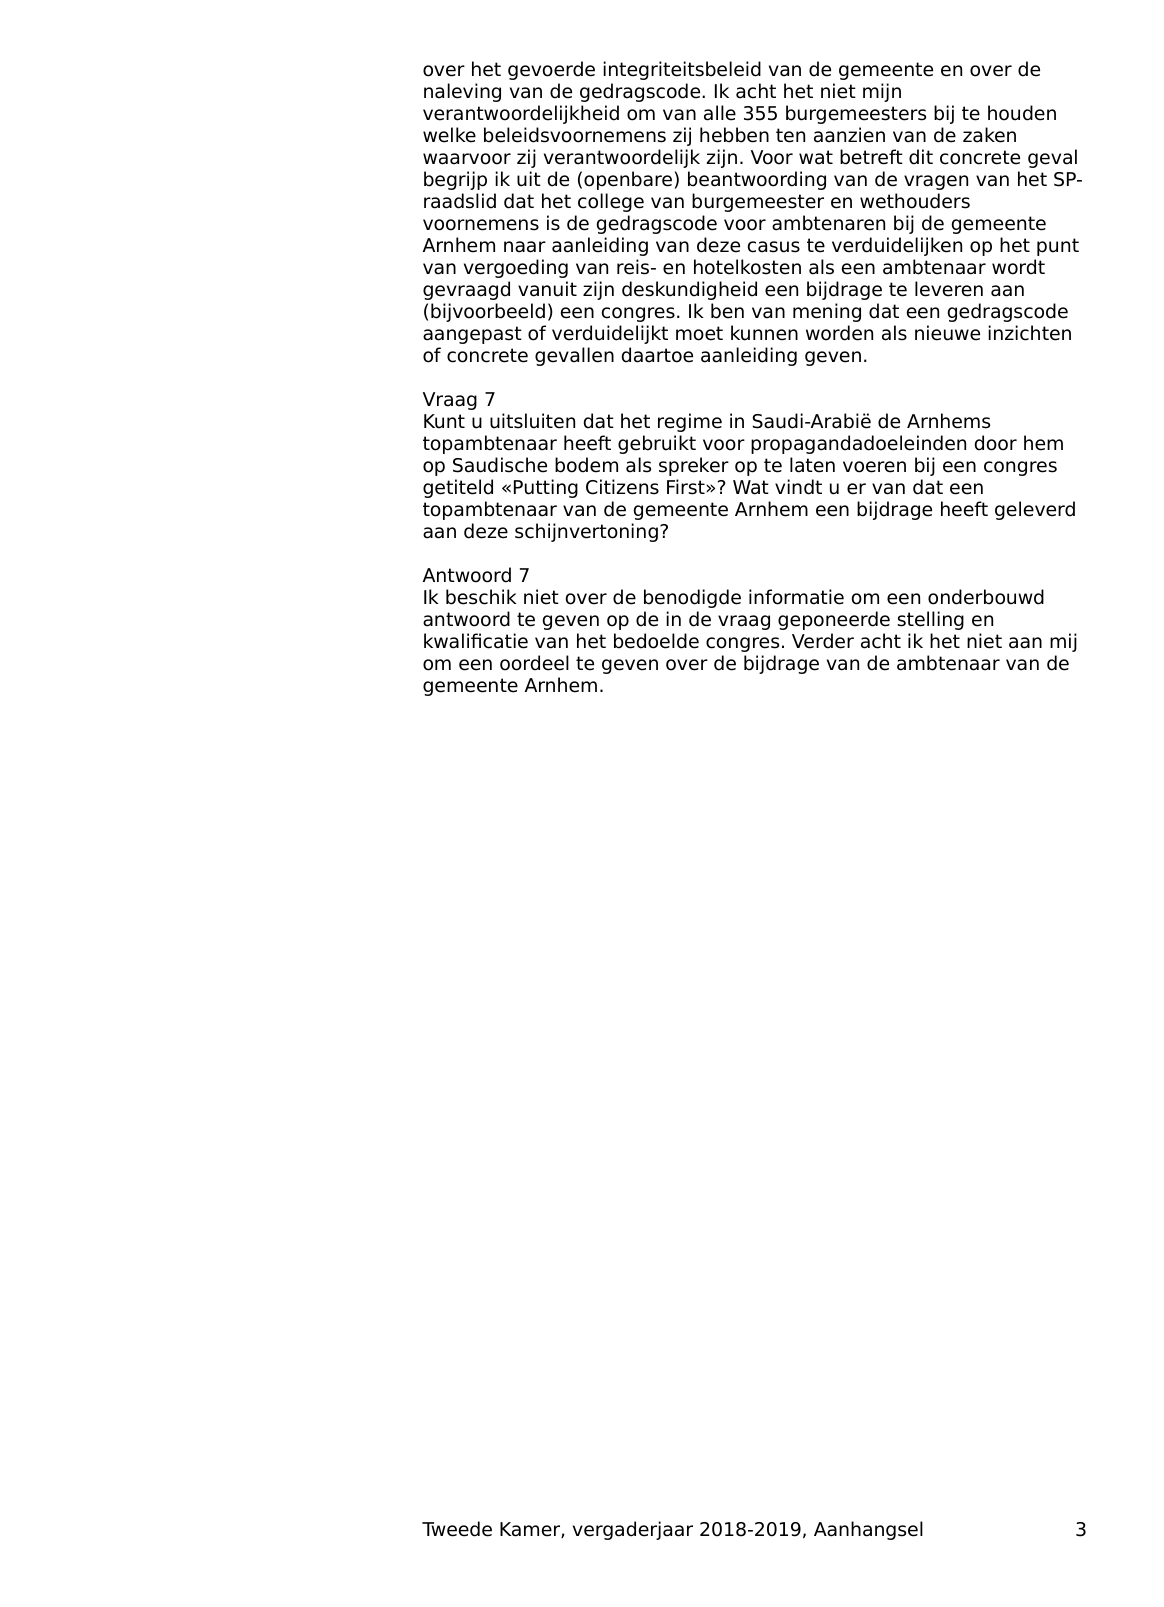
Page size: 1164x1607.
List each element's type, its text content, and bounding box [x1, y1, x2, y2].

text Ik beschik niet over de benodigde informatie om een onderbouwd antwoord te geven op de in de vraag geponeerde stelling en kwalificatie van het bedoelde congres. Verder acht ik het niet aan mij om een oordeel te geven over de bijdrage van de ambtenaar van de gemeente Arnhem. [422, 587, 1087, 697]
text Vraag 7 [422, 389, 1087, 411]
text over het gevoerde integriteitsbeleid van de gemeente en over de naleving van de gedragscode. Ik acht het niet mijn verantwoordelijkheid om van alle 355 burgemeesters bij te houden welke beleidsvoornemens zij hebben ten aanzien van de zaken waarvoor zij verantwoordelijk zijn. Voor wat betreft dit concrete geval begrijp ik uit de (openbare) beantwoording van de vragen van het SP-raadslid dat het college van burgemeester en wethouders voornemens is de gedragscode voor ambtenaren bij de gemeente Arnhem naar aanleiding van deze casus te verduidelijken op het punt van vergoeding van reis- en hotelkosten als een ambtenaar wordt gevraagd vanuit zijn deskundigheid een bijdrage te leveren aan (bijvoorbeeld) een congres. Ik ben van mening dat een gedragscode aangepast of verduidelijkt moet kunnen worden als nieuwe inzichten of concrete gevallen daartoe aanleiding geven. [422, 59, 1087, 367]
text Kunt u uitsluiten dat het regime in Saudi-Arabië de Arnhems topambtenaar heeft gebruikt voor propagandadoeleinden door hem op Saudische bodem als spreker op te laten voeren bij een congres getiteld «Putting Citizens First»? Wat vindt u er van dat een topambtenaar van de gemeente Arnhem een bijdrage heeft geleverd aan deze schijnvertoning? [422, 411, 1087, 543]
text Antwoord 7 [422, 565, 1087, 587]
